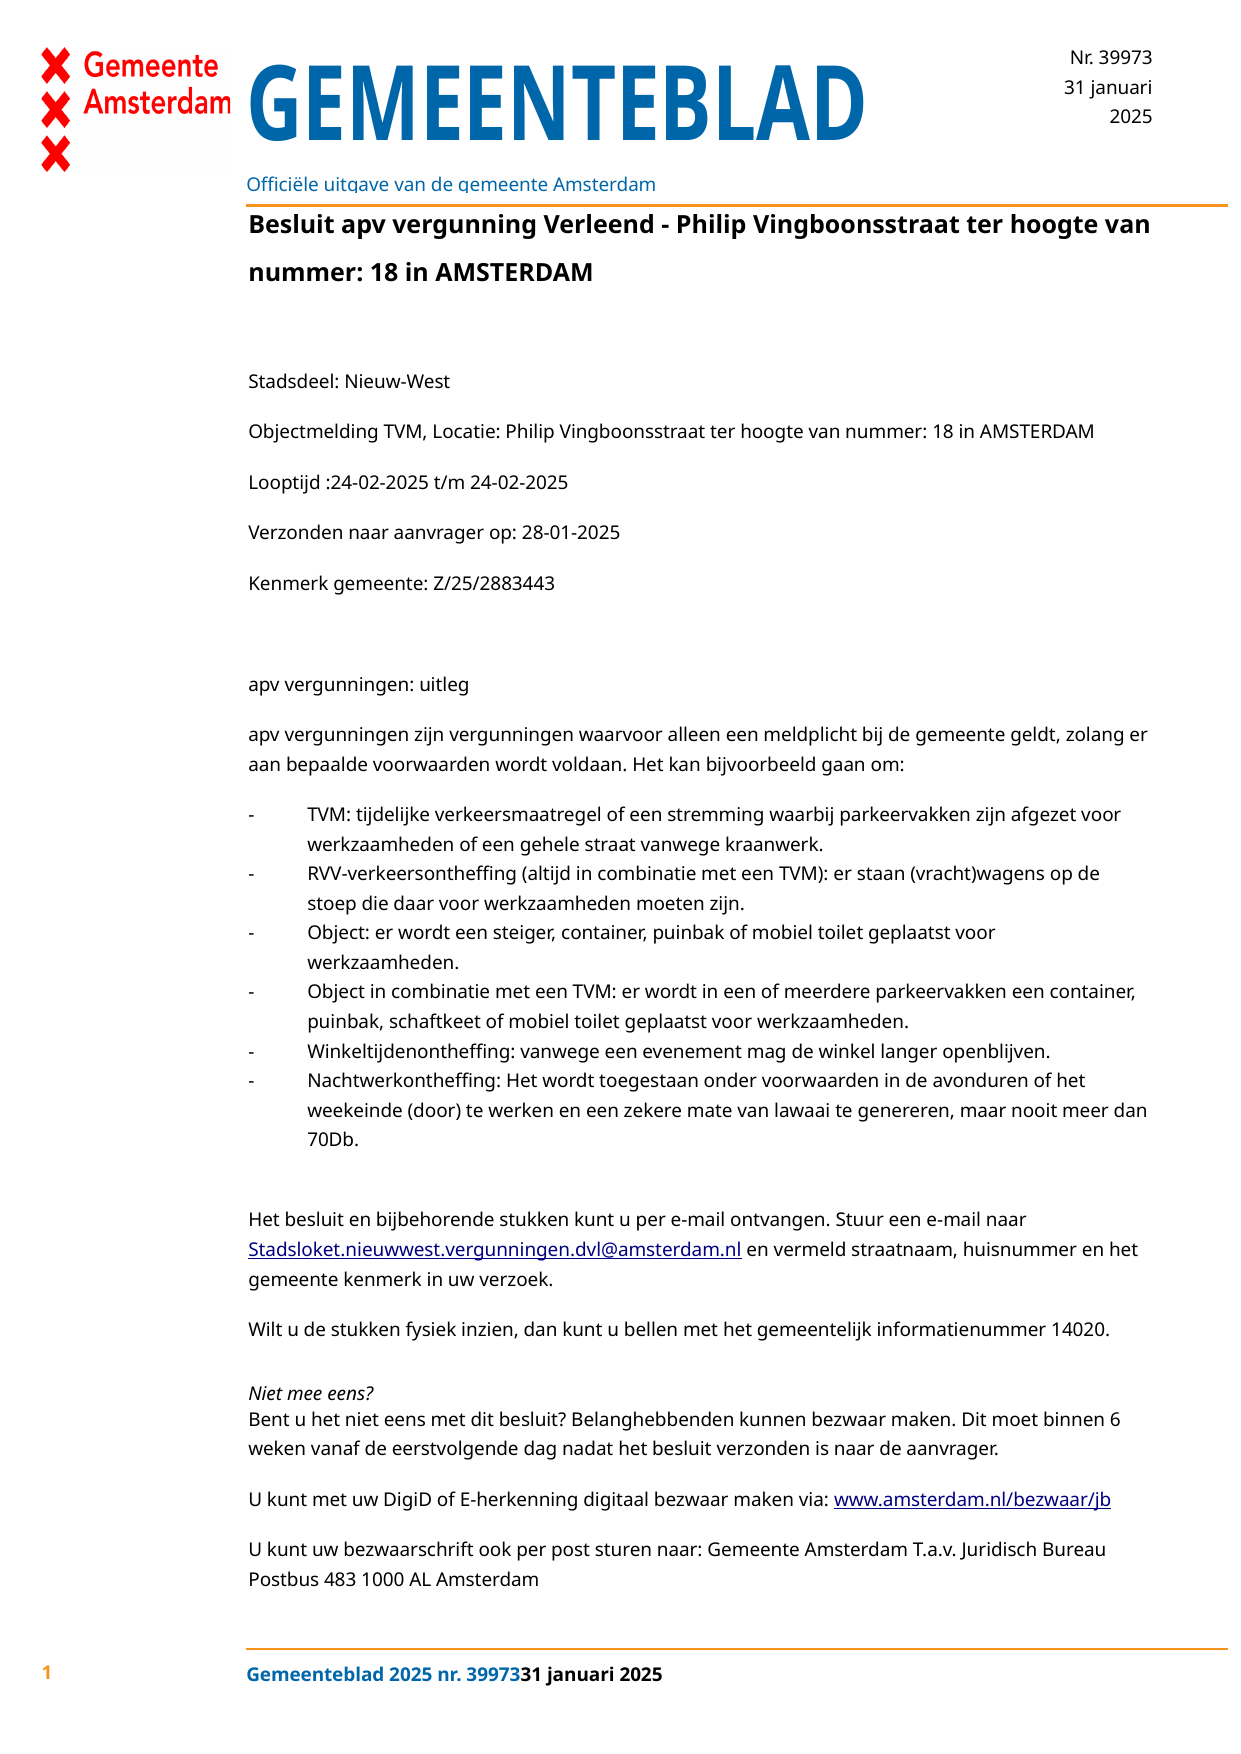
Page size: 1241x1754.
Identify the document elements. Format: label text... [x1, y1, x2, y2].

text apv vergunningen: uitleg [248, 671, 1152, 697]
text Bent u het niet eens met dit besluit? Belanghebbenden kunnen bezwaar maken. Dit moet binnen 6 weken vanaf de eerstvolgende dag nadat het besluit verzonden is naar de aanvrager. [248, 1406, 1152, 1461]
list Object in combinatie met een TVM: er wordt in een of meerdere parkeervakken een container, puinbak, schaftkeet of mobiel toilet geplaatst voor werkzaamheden. [248, 979, 1152, 1034]
text U kunt met uw DigiD of E-herkenning digitaal bezwaar maken via: www.amsterdam.nl/bezwaar/jb [248, 1486, 1152, 1512]
text Kenmerk gemeente: Z/25/2883443 [248, 570, 1152, 596]
list Nachtwerkontheffing: Het wordt toegestaan onder voorwaarden in de avonduren of het weekeinde (door) te werken en een zekere mate van lawaai te genereren, maar nooit meer dan 70Db. [248, 1067, 1152, 1152]
picture [41, 47, 231, 172]
text apv vergunningen zijn vergunningen waarvoor alleen een meldplicht bij de gemeente geldt, zolang er aan bepaalde voorwaarden wordt voldaan. Het kan bijvoorbeeld gaan om: [248, 721, 1152, 777]
text Besluit apv vergunning Verleend - Philip Vingboonsstraat ter hoogte van nummer: 18 in AMSTERDAM [248, 207, 1152, 288]
list Object: er wordt een steiger, container, puinbak of mobiel toilet geplaatst voor werkzaamheden. [248, 919, 1152, 975]
list TVM: tijdelijke verkeersmaatregel of een stremming waarbij parkeervakken zijn afgezet voor werkzaamheden of een gehele straat vanwege kraanwerk. [248, 801, 1152, 857]
text Objectmelding TVM, Locatie: Philip Vingboonsstraat ter hoogte van nummer: 18 in AMSTERDAM [248, 419, 1152, 444]
text Wilt u de stukken fysiek inzien, dan kunt u bellen met het gemeentelijk informatienummer 14020. [248, 1316, 1152, 1342]
list RVV-verkeersontheffing (altijd in combinatie met een TVM): er staan (vracht)wagens op de stoep die daar voor werkzaamheden moeten zijn. [248, 860, 1152, 916]
text Stadsdeel: Nieuw-West [248, 368, 1152, 394]
text Het besluit en bijbehorende stukken kunt u per e-mail ontvangen. Stuur een e-mail naar Stadsloket.nieuwwest.vergunningen.dvl@amsterdam.nl en vermeld straatnaam, huisnummer en het gemeente kenmerk in uw verzoek. [248, 1207, 1152, 1292]
list Winkeltijdenontheffing: vanwege een evenement mag de winkel langer openblijven. [248, 1038, 1152, 1064]
text Looptijd :24-02-2025 t/m 24-02-2025 [248, 469, 1152, 495]
text U kunt uw bezwaarschrift ook per post sturen naar: Gemeente Amsterdam T.a.v. Juridisch Bureau Postbus 483 1000 AL Amsterdam [248, 1536, 1152, 1592]
text Verzonden naar aanvrager op: 28-01-2025 [248, 519, 1152, 545]
text Niet mee eens? [248, 1380, 1152, 1406]
